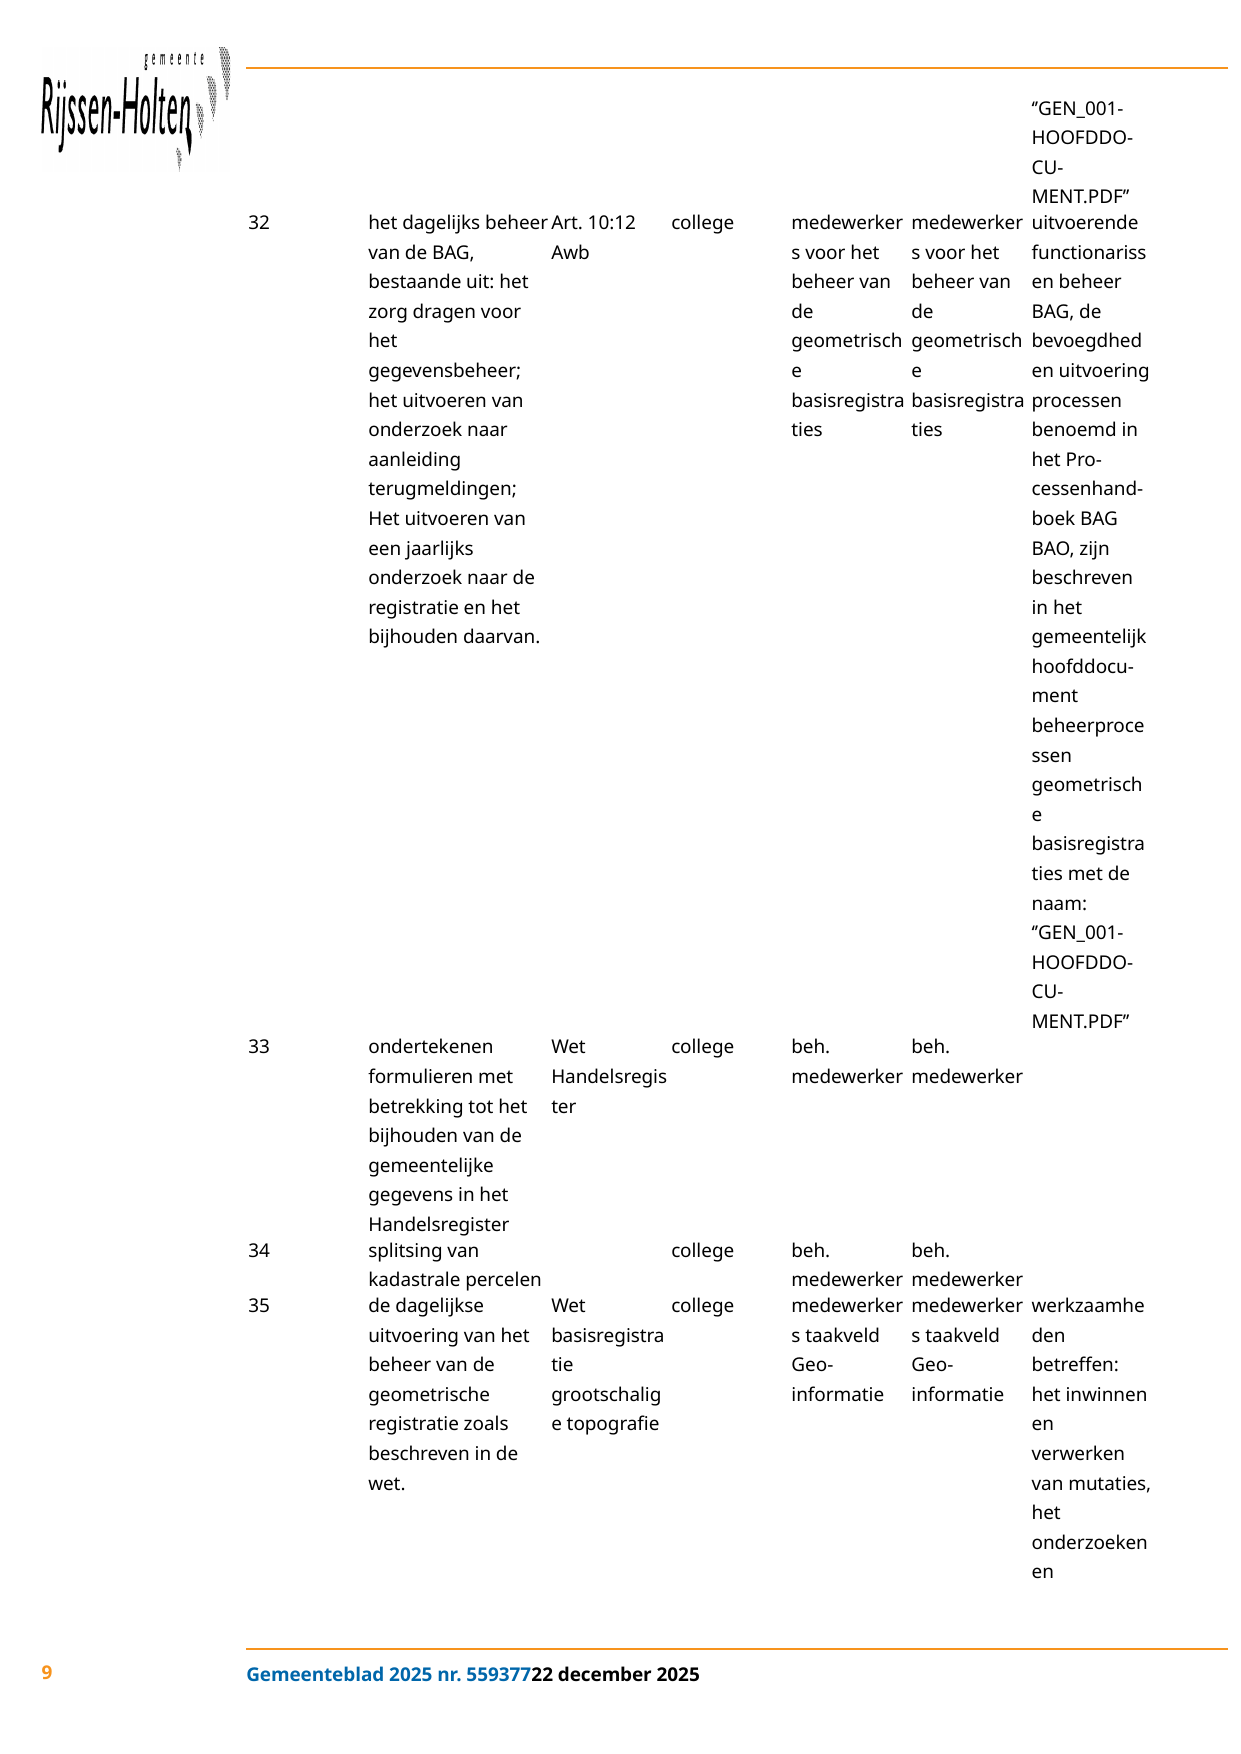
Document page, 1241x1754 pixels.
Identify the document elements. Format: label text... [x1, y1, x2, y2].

table_cell Wet Handelsregister [551, 1034, 671, 1237]
table_cell medewerkers voor het beheer van de geometrische basisregistraties [911, 209, 1031, 1034]
table_cell medewerkers taakveld Geo-informatie [911, 1292, 1031, 1584]
table_cell college [671, 1292, 791, 1584]
table_cell college [671, 1034, 791, 1237]
table_cell werkzaamheden betreffen: het inwinnen en verwerken van mutaties, het onderzoeken en [1031, 1292, 1152, 1584]
table_cell [671, 95, 791, 209]
table_cell [368, 95, 551, 209]
table_cell [551, 95, 671, 209]
table_cell [911, 95, 1031, 209]
table_cell 34 [248, 1237, 368, 1292]
table_cell college [671, 1237, 791, 1292]
table_cell Art. 10:12 Awb [551, 209, 671, 1034]
table_cell ondertekenen formulieren met betrekking tot het bijhouden van de gemeentelijke gegevens in het Handelsregister [368, 1034, 551, 1237]
table_cell 32 [248, 209, 368, 1034]
table_cell uitvoerende functionarissen beheer BAG, de bevoegdheden uitvoering processen benoemd in het Pro-cessenhand-boek BAG BAO, zijn beschreven in het gemeentelijk hoofddocu-ment beheerprocessen geometrische basisregistraties met de naam: ‘’GEN_001-HOOFDDO-CU-MENT.PDF’’ [1031, 209, 1152, 1034]
table_cell Wet basisregistratie grootschalige topografie [551, 1292, 671, 1584]
table_cell ‘’GEN_001-HOOFDDO-CU-MENT.PDF’’ [1031, 95, 1152, 209]
table_cell college [671, 209, 791, 1034]
table_cell beh. medewerker [791, 1034, 911, 1237]
table_cell het dagelijks beheer van de BAG, bestaande uit: het zorg dragen voor het gegevensbeheer; het uitvoeren van onderzoek naar aanleiding terugmeldingen; Het uitvoeren van een jaarlijks onderzoek naar de registratie en het bijhouden daarvan. [368, 209, 551, 1034]
table_cell 33 [248, 1034, 368, 1237]
table_cell de dagelijkse uitvoering van het beheer van de geometrische registratie zoals beschreven in de wet. [368, 1292, 551, 1584]
table_cell beh. medewerker [791, 1237, 911, 1292]
table_cell beh. medewerker [911, 1034, 1031, 1237]
table_cell medewerkers voor het beheer van de geometrische basisregistraties [791, 209, 911, 1034]
table_cell [248, 95, 368, 209]
table_cell [551, 1237, 671, 1292]
table_cell beh. medewerker [911, 1237, 1031, 1292]
table_cell [791, 95, 911, 209]
table_cell 35 [248, 1292, 368, 1584]
table_cell medewerkers taakveld Geo-informatie [791, 1292, 911, 1584]
table_cell [1031, 1237, 1152, 1292]
table_cell [1031, 1034, 1152, 1237]
table_cell splitsing van kadastrale percelen [368, 1237, 551, 1292]
picture [41, 47, 231, 172]
